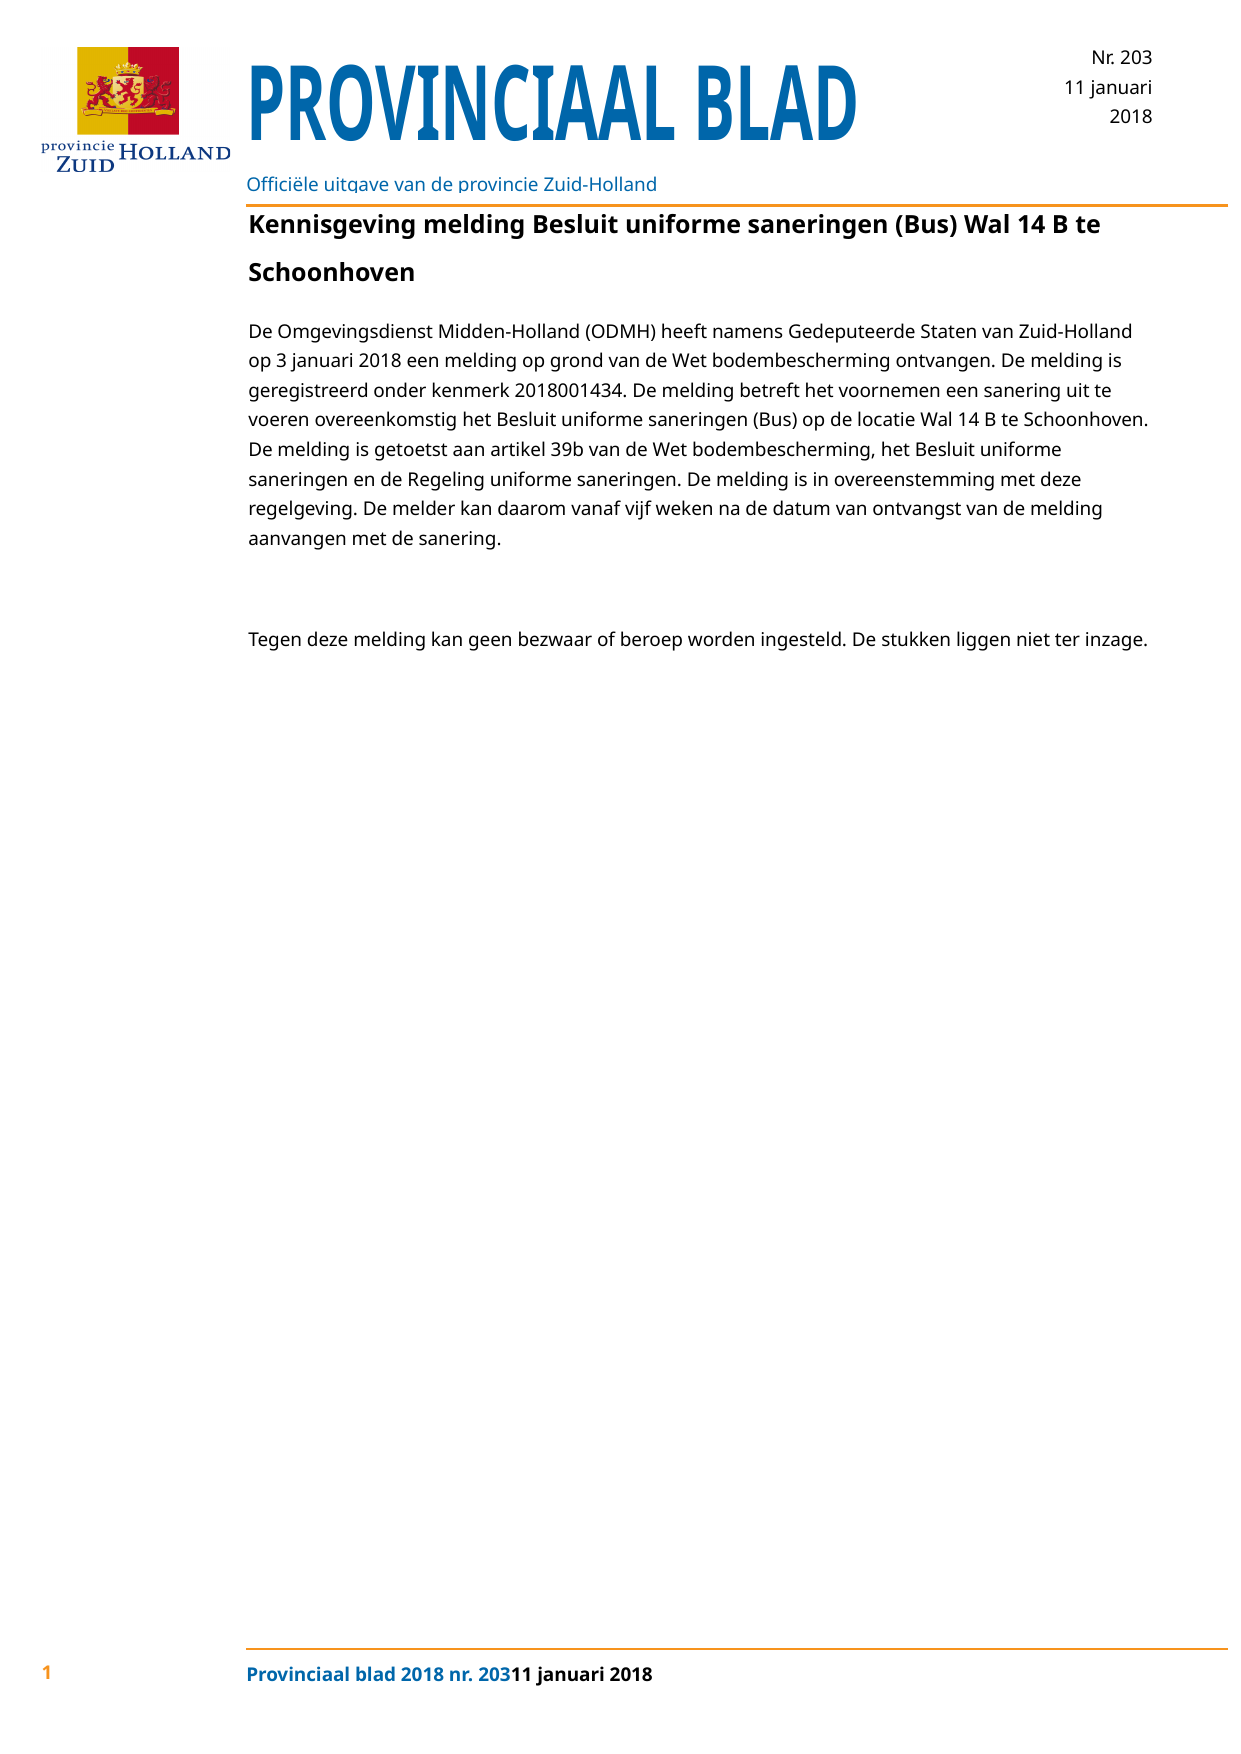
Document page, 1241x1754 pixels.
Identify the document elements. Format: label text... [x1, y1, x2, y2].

text Kennisgeving melding Besluit uniforme saneringen (Bus) Wal 14 B te Schoonhoven [248, 207, 1152, 288]
picture [41, 47, 231, 172]
text Tegen deze melding kan geen bezwaar of beroep worden ingesteld. De stukken liggen niet ter inzage. [248, 626, 1152, 652]
text De Omgevingsdienst Midden-Holland (ODMH) heeft namens Gedeputeerde Staten van Zuid-Holland op 3 januari 2018 een melding op grond van de Wet bodembescherming ontvangen. De melding is geregistreerd onder kenmerk 2018001434. De melding betreft het voornemen een sanering uit te voeren overeenkomstig het Besluit uniforme saneringen (Bus) op de locatie Wal 14 B te Schoonhoven. De melding is getoetst aan artikel 39b van de Wet bodembescherming, het Besluit uniforme saneringen en de Regeling uniforme saneringen. De melding is in overeenstemming met deze regelgeving. De melder kan daarom vanaf vijf weken na de datum van ontvangst van de melding aanvangen met de sanering. [248, 318, 1152, 551]
